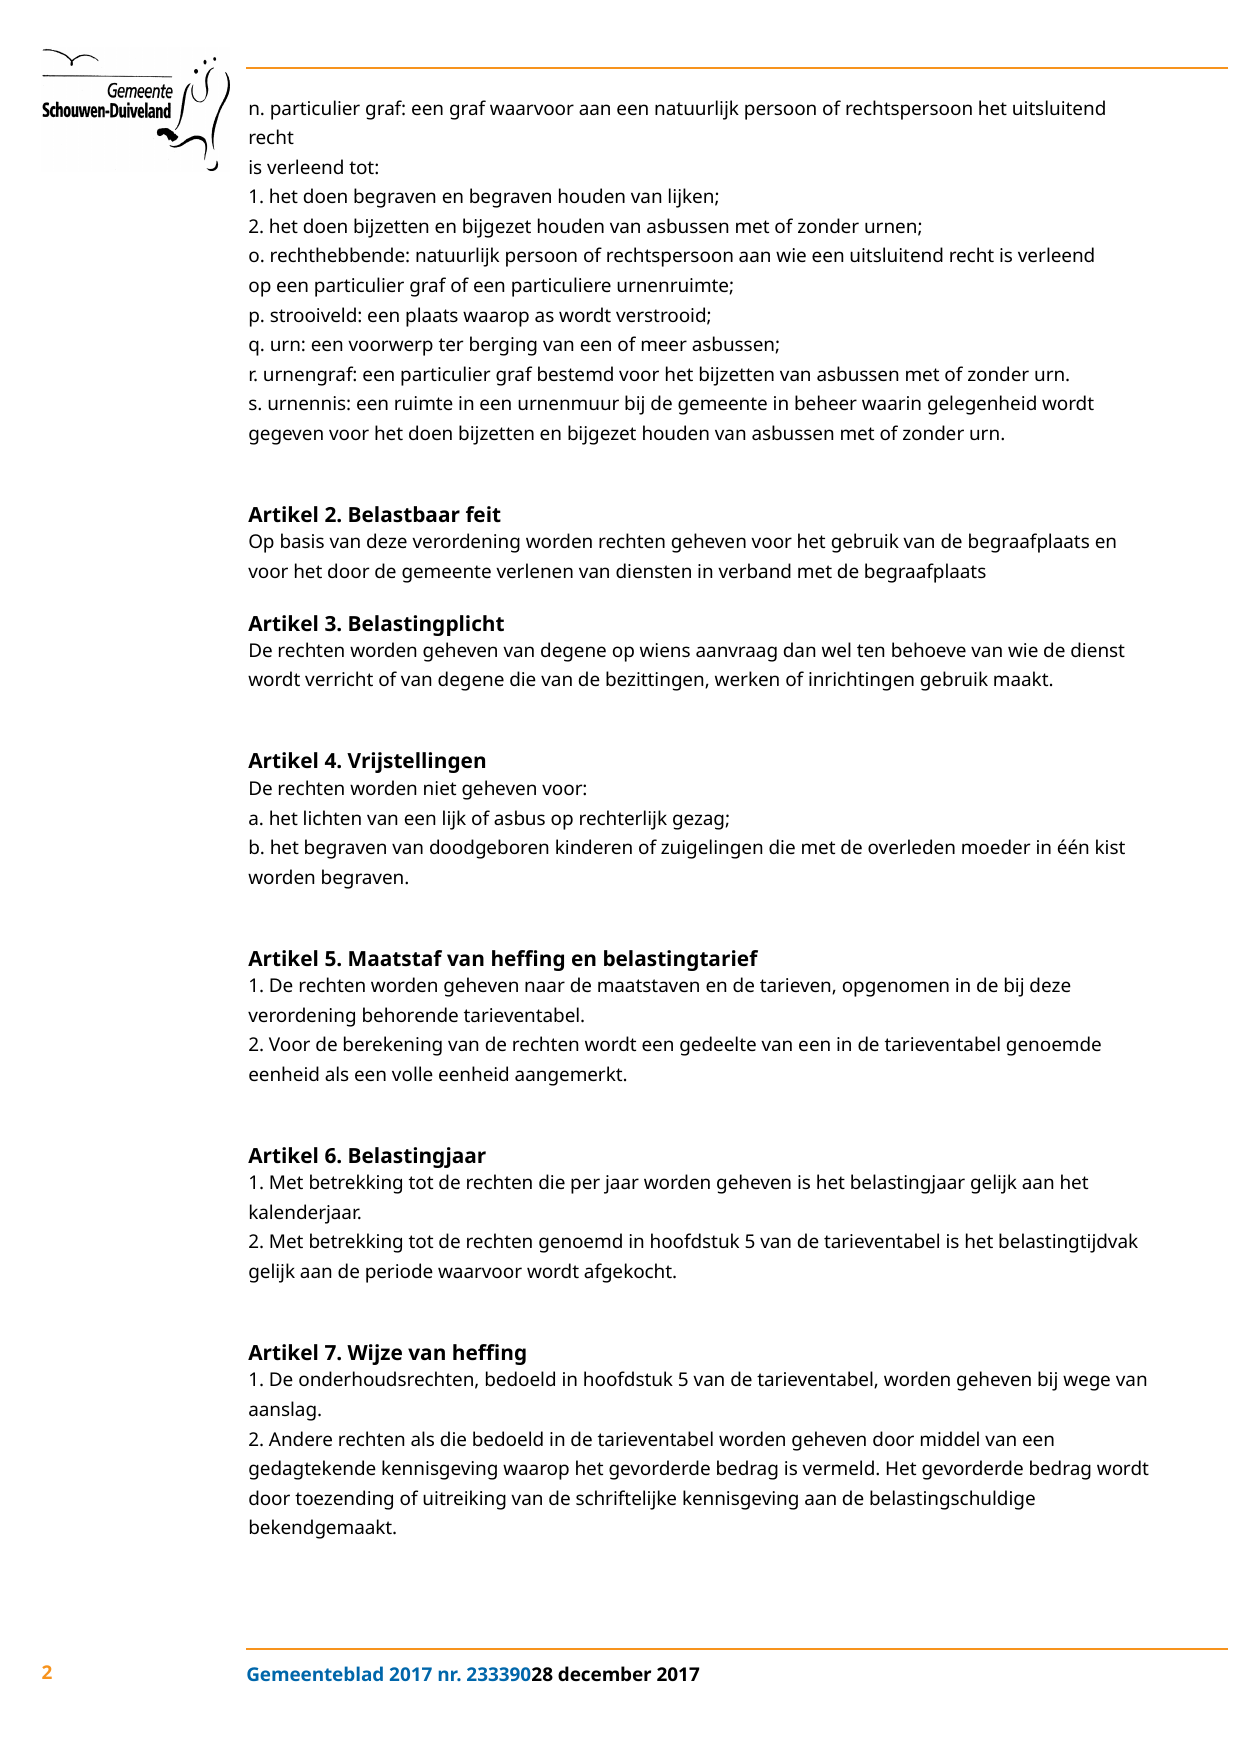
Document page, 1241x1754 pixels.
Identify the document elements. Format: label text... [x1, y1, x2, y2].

text 1. De rechten worden geheven naar de maatstaven en de tarieven, opgenomen in de bij deze verordening behorende tarieventabel. [248, 972, 1152, 1028]
text 1. het doen begraven en begraven houden van lijken; [248, 183, 1152, 209]
text r. urnengraf: een particulier graf bestemd voor het bijzetten van asbussen met of zonder urn. [248, 361, 1152, 387]
text Artikel 5. Maatstaf van heffing en belastingtarief [248, 944, 1152, 972]
text Op basis van deze verordening worden rechten geheven voor het gebruik van de begraafplaats en voor het door de gemeente verlenen van diensten in verband met de begraafplaats [248, 529, 1152, 584]
text b. het begraven van doodgeboren kinderen of zuigelingen die met de overleden moeder in één kist worden begraven. [248, 834, 1152, 889]
picture [41, 47, 231, 172]
text Artikel 2. Belastbaar feit [248, 500, 1152, 529]
text De rechten worden geheven van degene op wiens aanvraag dan wel ten behoeve van wie de dienst wordt verricht of van degene die van de bezittingen, werken of inrichtingen gebruik maakt. [248, 637, 1152, 692]
text Artikel 3. Belastingplicht [248, 609, 1152, 637]
text n. particulier graf: een graf waarvoor aan een natuurlijk persoon of rechtspersoon het uitsluitend recht [248, 95, 1152, 150]
text 2. Andere rechten als die bedoeld in de tarieventabel worden geheven door middel van een gedagtekende kennisgeving waarop het gevorderde bedrag is vermeld. Het gevorderde bedrag wordt door toezending of uitreiking van de schriftelijke kennisgeving aan de belastingschuldige bekendgemaakt. [248, 1426, 1152, 1540]
text a. het lichten van een lijk of asbus op rechterlijk gezag; [248, 805, 1152, 830]
text Artikel 4. Vrijstellingen [248, 747, 1152, 775]
text gegeven voor het doen bijzetten en bijgezet houden van asbussen met of zonder urn. [248, 420, 1152, 446]
text o. rechthebbende: natuurlijk persoon of rechtspersoon aan wie een uitsluitend recht is verleend [248, 243, 1152, 268]
text p. strooiveld: een plaats waarop as wordt verstrooid; [248, 302, 1152, 328]
text q. urn: een voorwerp ter berging van een of meer asbussen; [248, 331, 1152, 357]
text 1. De onderhoudsrechten, bedoeld in hoofdstuk 5 van de tarieventabel, worden geheven bij wege van aanslag. [248, 1367, 1152, 1422]
text Artikel 6. Belastingjaar [248, 1141, 1152, 1169]
text 2. Voor de berekening van de rechten wordt een gedeelte van een in de tarieventabel genoemde eenheid als een volle eenheid aangemerkt. [248, 1031, 1152, 1087]
text 2. Met betrekking tot de rechten genoemd in hoofdstuk 5 van de tarieventabel is het belastingtijdvak gelijk aan de periode waarvoor wordt afgekocht. [248, 1229, 1152, 1284]
text op een particulier graf of een particuliere urnenruimte; [248, 272, 1152, 298]
text Artikel 7. Wijze van heffing [248, 1338, 1152, 1367]
text is verleend tot: [248, 154, 1152, 180]
text s. urnennis: een ruimte in een urnenmuur bij de gemeente in beheer waarin gelegenheid wordt [248, 391, 1152, 416]
text 1. Met betrekking tot de rechten die per jaar worden geheven is het belastingjaar gelijk aan het kalenderjaar. [248, 1169, 1152, 1225]
text 2. het doen bijzetten en bijgezet houden van asbussen met of zonder urnen; [248, 213, 1152, 239]
text De rechten worden niet geheven voor: [248, 775, 1152, 801]
